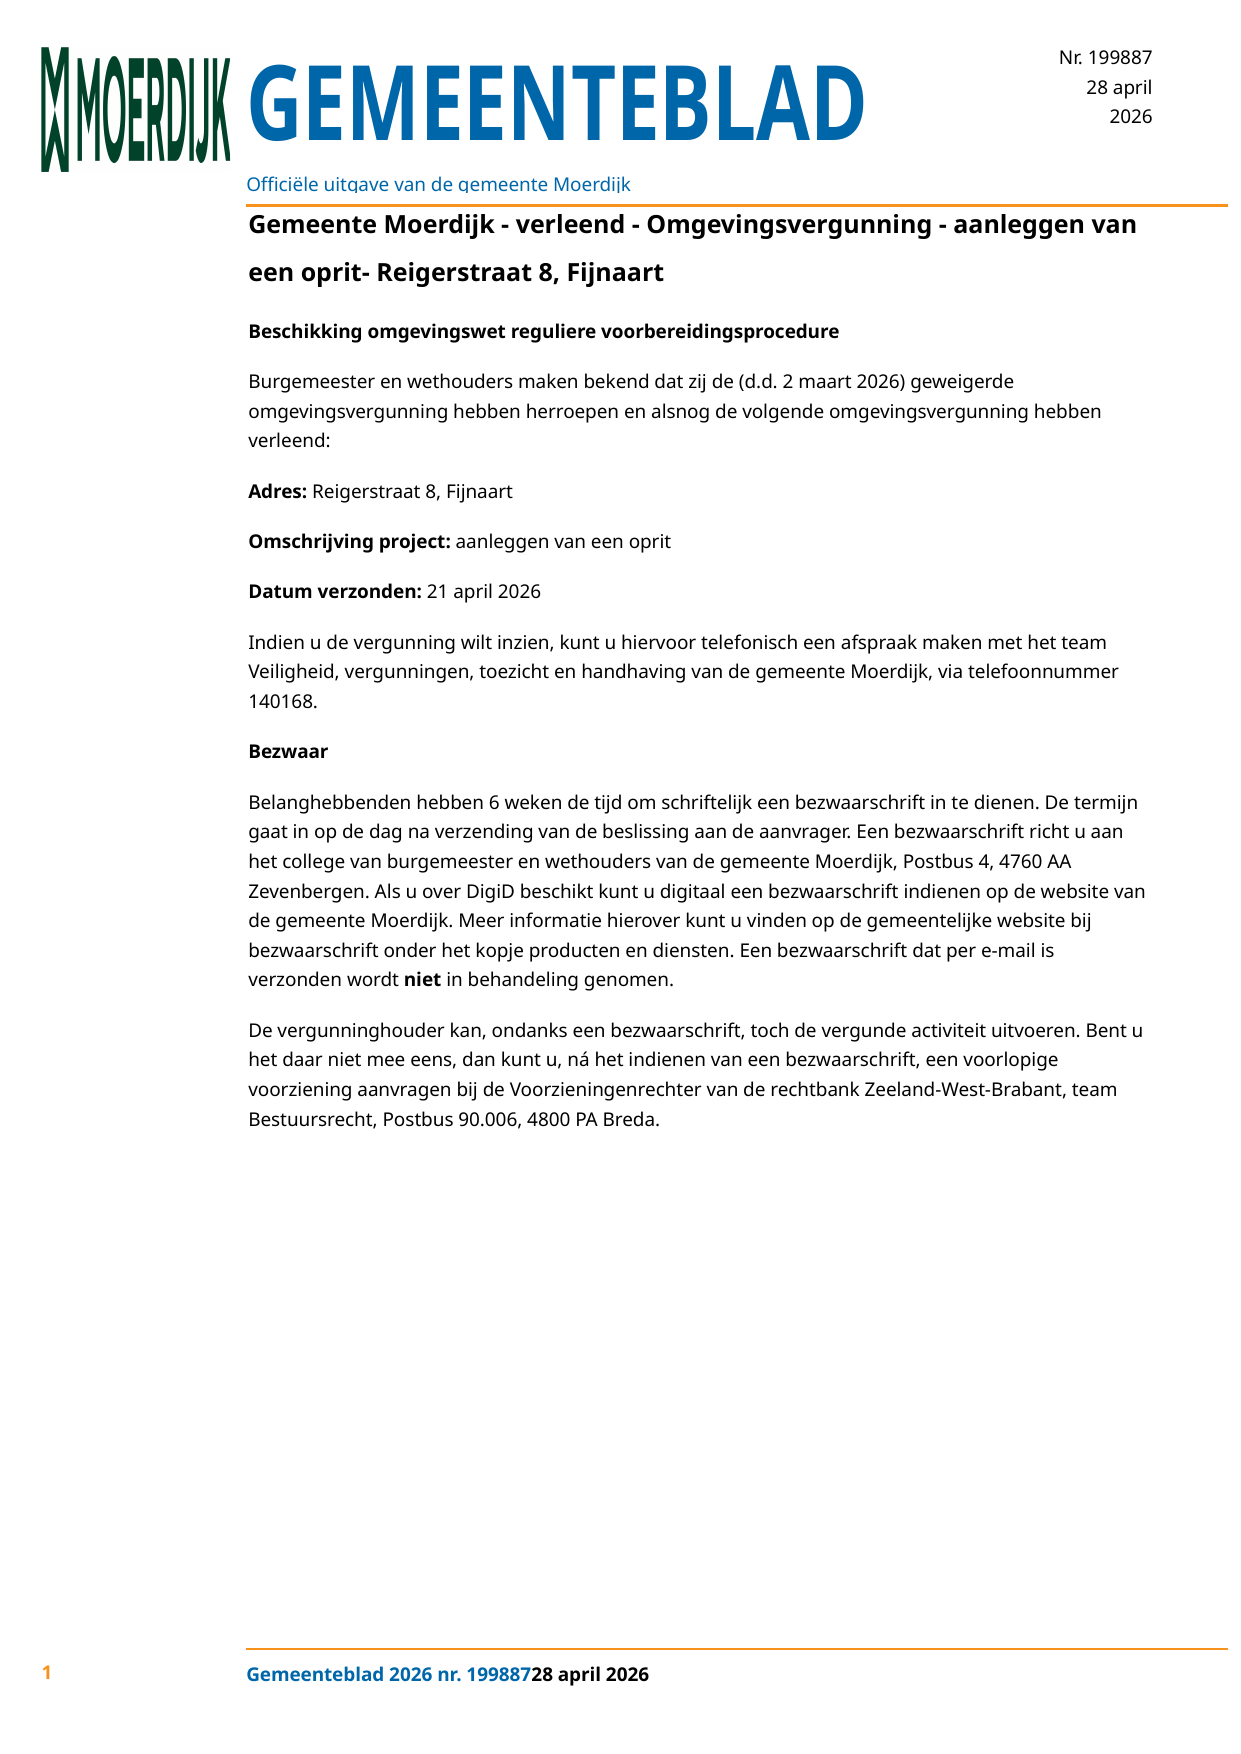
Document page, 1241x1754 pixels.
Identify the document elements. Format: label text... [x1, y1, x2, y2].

text Gemeente Moerdijk - verleend - Omgevingsvergunning - aanleggen van een oprit- Reigerstraat 8, Fijnaart [248, 207, 1152, 288]
text Adres: Reigerstraat 8, Fijnaart [248, 478, 1152, 504]
text Datum verzonden: 21 april 2026 [248, 579, 1152, 604]
picture [41, 47, 231, 172]
text Indien u de vergunning wilt inzien, kunt u hiervoor telefonisch een afspraak maken met het team Veiligheid, vergunningen, toezicht en handhaving van de gemeente Moerdijk, via telefoonnummer 140168. [248, 629, 1152, 714]
text Beschikking omgevingswet reguliere voorbereidingsprocedure [248, 318, 1152, 344]
text De vergunninghouder kan, ondanks een bezwaarschrift, toch de vergunde activiteit uitvoeren. Bent u het daar niet mee eens, dan kunt u, ná het indienen van een bezwaarschrift, een voorlopige voorziening aanvragen bij de Voorzieningenrechter van de rechtbank Zeeland-West-Brabant, team Bestuursrecht, Postbus 90.006, 4800 PA Breda. [248, 1017, 1152, 1132]
text Burgemeester en wethouders maken bekend dat zij de (d.d. 2 maart 2026) geweigerde omgevingsvergunning hebben herroepen en alsnog de volgende omgevingsvergunning hebben verleend: [248, 368, 1152, 453]
text Belanghebbenden hebben 6 weken de tijd om schriftelijk een bezwaarschrift in te dienen. De termijn gaat in op de dag na verzending van de beslissing aan de aanvrager. Een bezwaarschrift richt u aan het college van burgemeester en wethouders van de gemeente Moerdijk, Postbus 4, 4760 AA Zevenbergen. Als u over DigiD beschikt kunt u digitaal een bezwaarschrift indienen op de website van de gemeente Moerdijk. Meer informatie hierover kunt u vinden op de gemeentelijke website bij bezwaarschrift onder het kopje producten en diensten. Een bezwaarschrift dat per e-mail is verzonden wordt niet in behandeling genomen. [248, 789, 1152, 992]
text Omschrijving project: aanleggen van een oprit [248, 528, 1152, 554]
text Bezwaar [248, 739, 1152, 764]
